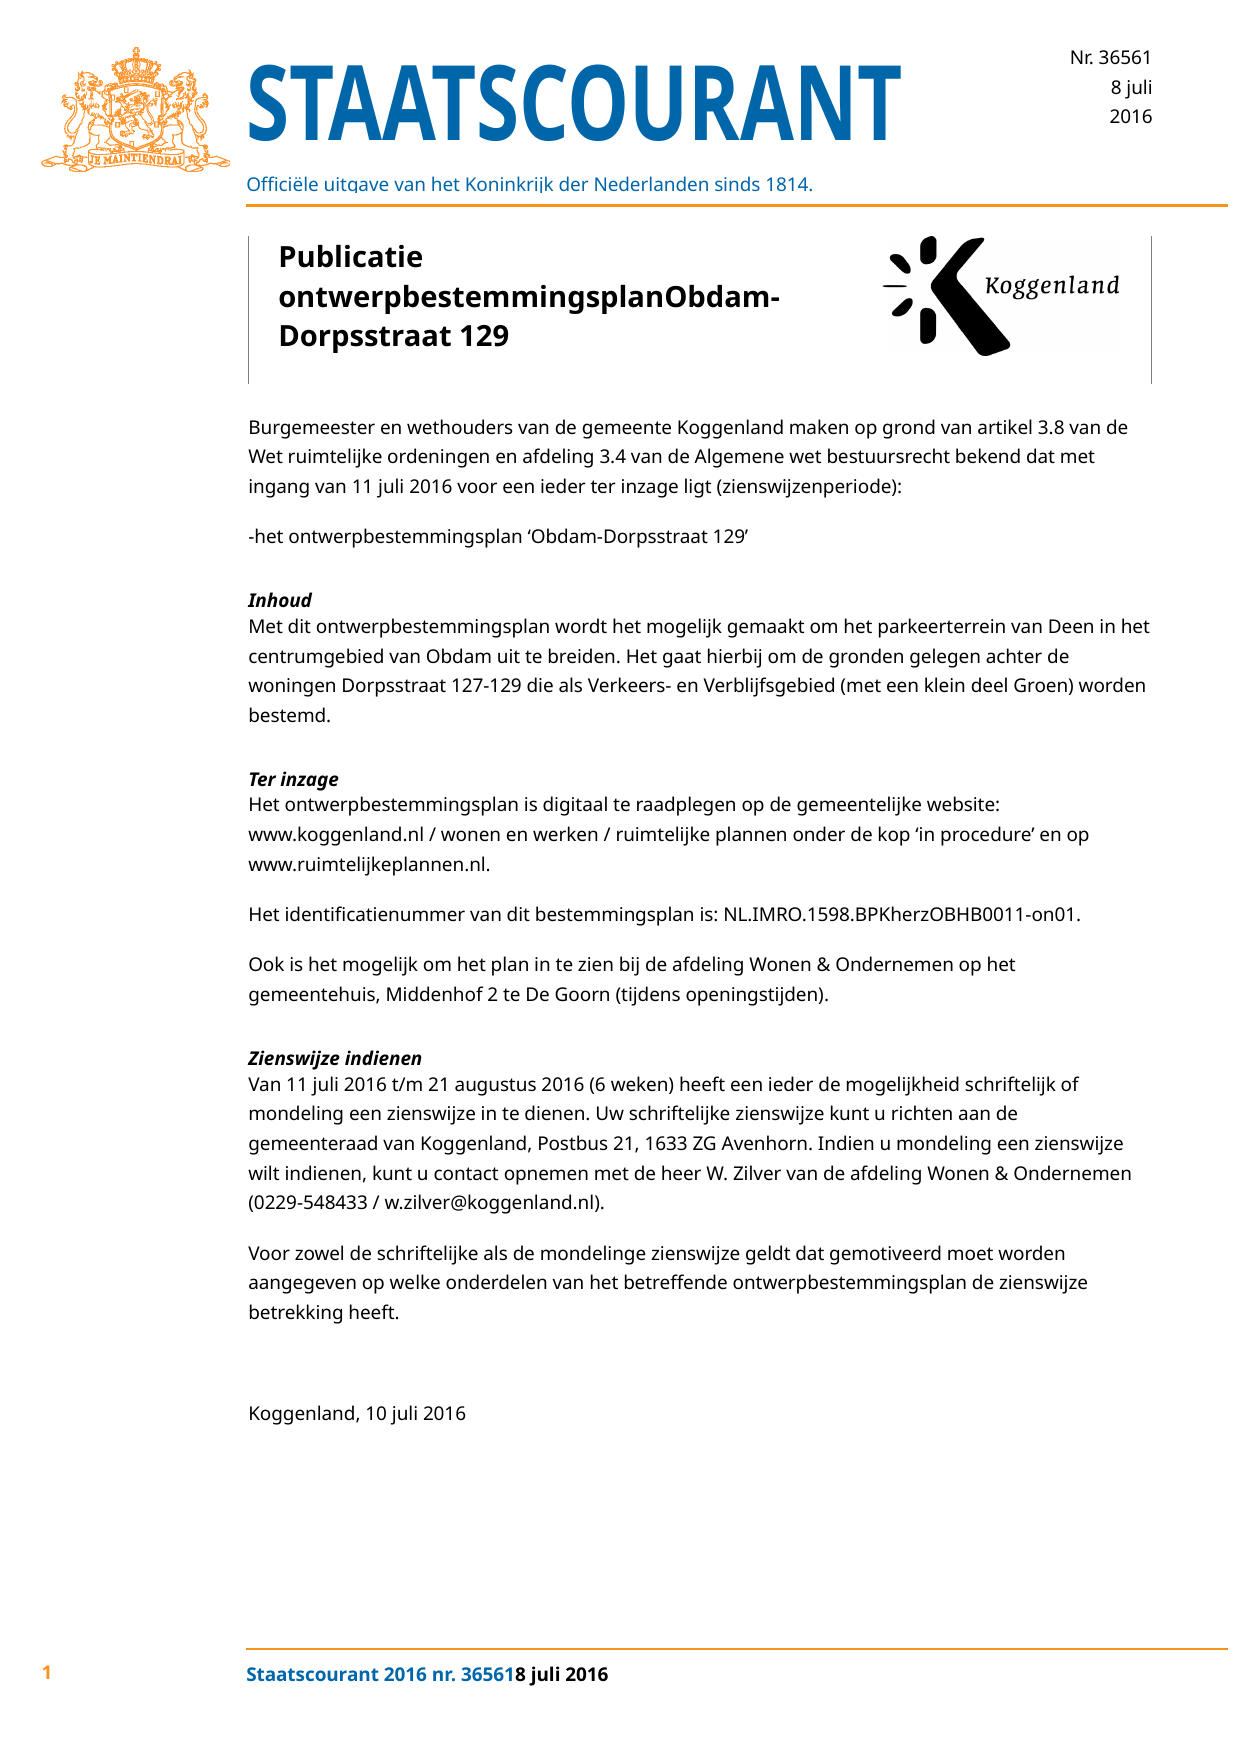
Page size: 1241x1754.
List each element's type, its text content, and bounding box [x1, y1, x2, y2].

text Met dit ontwerpbestemmingsplan wordt het mogelijk gemaakt om het parkeerterrein van Deen in het centrumgebied van Obdam uit te breiden. Het gaat hierbij om de gronden gelegen achter de woningen Dorpsstraat 127-129 die als Verkeers- en Verblijfsgebied (met een klein deel Groen) worden bestemd. [248, 613, 1152, 728]
text Zienswijze indienen [248, 1045, 1152, 1071]
text Voor zowel de schriftelijke als de mondelinge zienswijze geldt dat gemotiveerd moet worden aangegeven op welke onderdelen van het betreffende ontwerpbestemmingsplan de zienswijze betrekking heeft. [248, 1240, 1152, 1324]
table_header [850, 236, 1151, 384]
text Ook is het mogelijk om het plan in te zien bij de afdeling Wonen & Ondernemen op het gemeentehuis, Middenhof 2 te De Goorn (tijdens openingstijden). [248, 952, 1152, 1007]
picture [882, 236, 1119, 356]
text Inhoud [248, 587, 1152, 613]
picture [41, 47, 231, 172]
text Van 11 juli 2016 t/m 21 augustus 2016 (6 weken) heeft een ieder de mogelijkheid schriftelijk of mondeling een zienswijze in te dienen. Uw schriftelijke zienswijze kunt u richten aan de gemeenteraad van Koggenland, Postbus 21, 1633 ZG Avenhorn. Indien u mondeling een zienswijze wilt indienen, kunt u contact opnemen met de heer W. Zilver van de afdeling Wonen & Ondernemen (0229-548433 / w.zilver@koggenland.nl). [248, 1071, 1152, 1215]
table_header Publicatie ontwerpbestemmingsplanObdam-Dorpsstraat 129 [249, 236, 850, 384]
text Koggenland, 10 juli 2016 [248, 1400, 1152, 1425]
text Ter inzage [248, 766, 1152, 792]
text Burgemeester en wethouders van de gemeente Koggenland maken op grond van artikel 3.8 van de Wet ruimtelijke ordeningen en afdeling 3.4 van de Algemene wet bestuursrecht bekend dat met ingang van 11 juli 2016 voor een ieder ter inzage ligt (zienswijzenperiode): [248, 414, 1152, 499]
text Het ontwerpbestemmingsplan is digitaal te raadplegen op de gemeentelijke website: www.koggenland.nl / wonen en werken / ruimtelijke plannen onder de kop ‘in procedure’ en op www.ruimtelijkeplannen.nl. [248, 792, 1152, 877]
text -het ontwerpbestemmingsplan ‘Obdam-Dorpsstraat 129’ [248, 523, 1152, 549]
text Het identificatienummer van dit bestemmingsplan is: NL.IMRO.1598.BPKherzOBHB0011-on01. [248, 901, 1152, 927]
